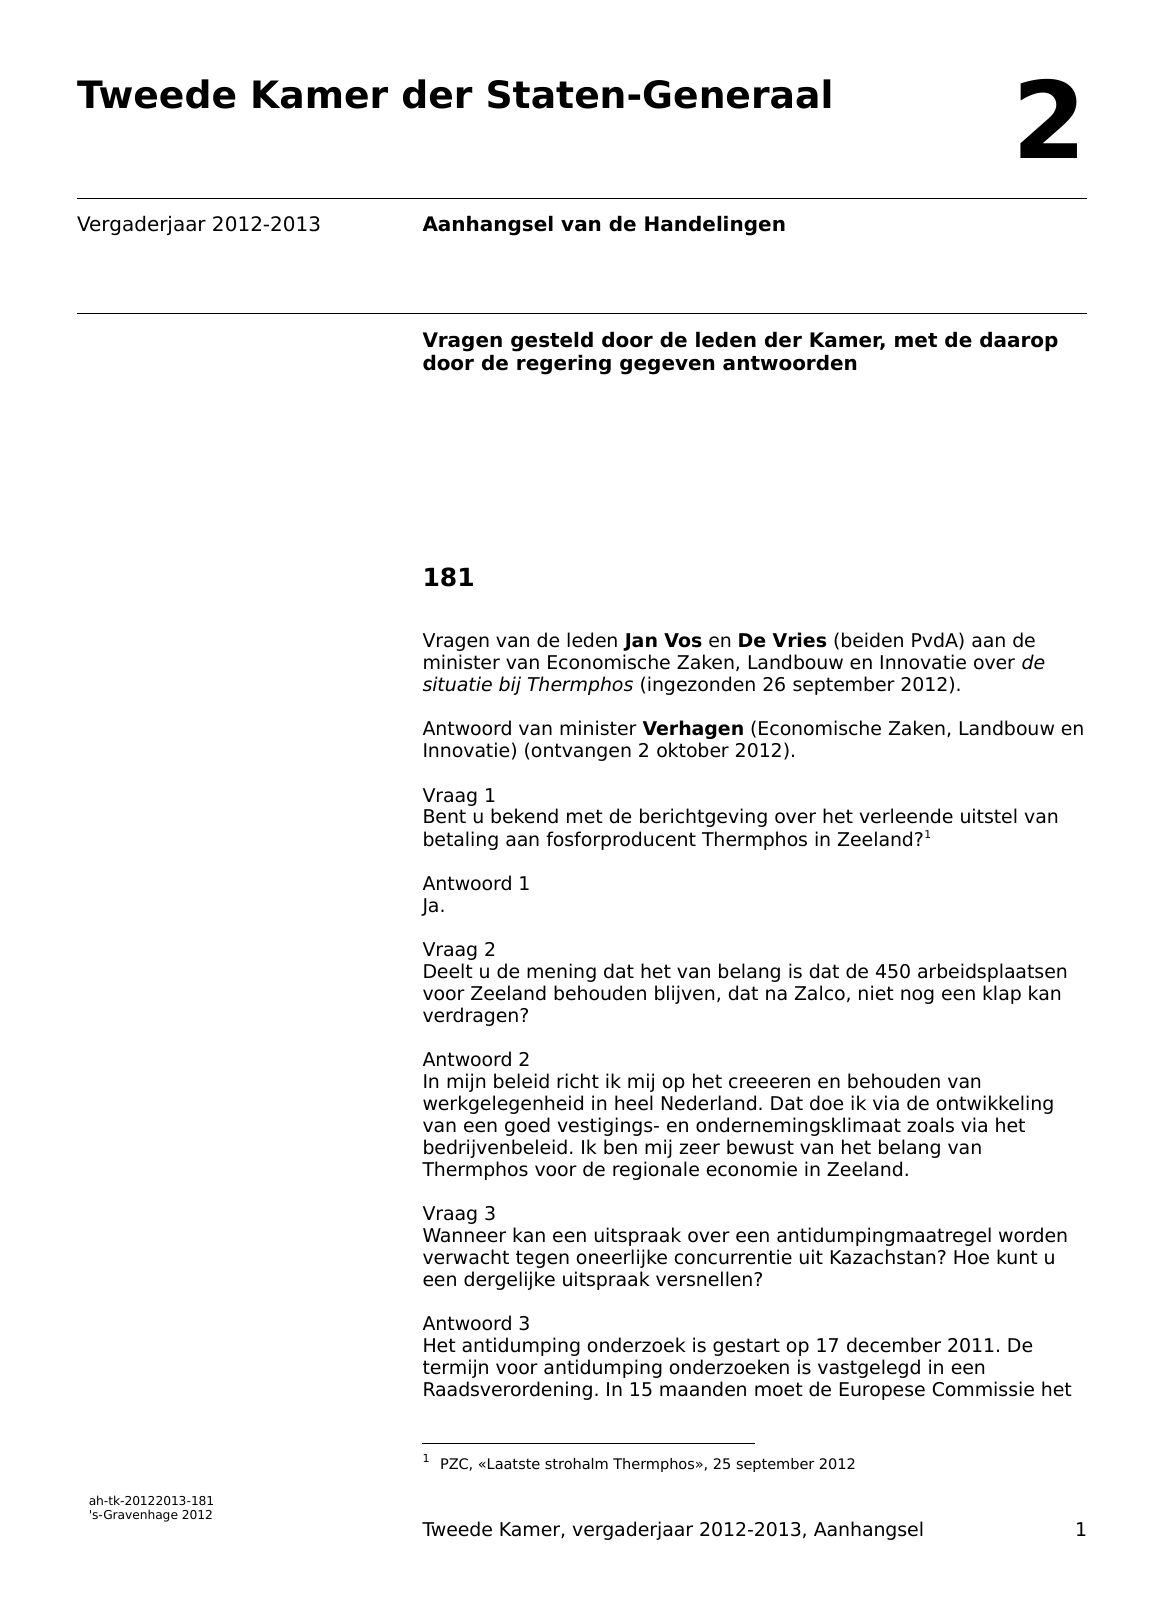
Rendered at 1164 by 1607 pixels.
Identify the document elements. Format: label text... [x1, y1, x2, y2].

table_cell Vergaderjaar 2012-2013 [77, 199, 422, 313]
text Vraag 1 [422, 784, 1087, 806]
text Antwoord van minister Verhagen (Economische Zaken, Landbouw en Innovatie) (ontvangen 2 oktober 2012). [422, 718, 1087, 762]
text Ja. [422, 894, 1087, 917]
table_header Tweede Kamer der Staten-Generaal [77, 59, 886, 198]
table_cell [77, 314, 422, 375]
text Antwoord 2 [422, 1049, 1087, 1071]
text Vraag 2 [422, 939, 1087, 961]
text In mijn beleid richt ik mij op het creeeren en behouden van werkgelegenheid in heel Nederland. Dat doe ik via de ontwikkeling van een goed vestigings- en ondernemingsklimaat zoals via het bedrijvenbeleid. Ik ben mij zeer bewust van het belang van Thermphos voor de regionale economie in Zeeland. [422, 1071, 1087, 1181]
text Vraag 3 [422, 1203, 1087, 1225]
text Bent u bekend met de berichtgeving over het verleende uitstel van betaling aan fosforproducent Thermphos in Zeeland? [422, 806, 1087, 850]
table_cell Vragen gesteld door de leden der Kamer, met de daarop door de regering gegeven antwoorden [422, 314, 1087, 375]
text Het antidumping onderzoek is gestart op 17 december 2011. De termijn voor antidumping onderzoeken is vastgelegd in een Raadsverordening. In 15 maanden moet de Europese Commissie het [422, 1335, 1087, 1401]
table_cell Aanhangsel van de Handelingen [422, 199, 1087, 313]
text Antwoord 1 [422, 873, 1087, 894]
table_header 2 [886, 59, 1087, 198]
text Vragen van de leden Jan Vos en De Vries (beiden PvdA) aan de minister van Economische Zaken, Landbouw en Innovatie over de situatie bij Thermphos (ingezonden 26 september 2012). [422, 630, 1087, 696]
text 's-Gravenhage 2012 [88, 1508, 323, 1522]
text Wanneer kan een uitspraak over een antidumpingmaatregel worden verwacht tegen oneerlijke concurrentie uit Kazachstan? Hoe kunt u een dergelijke uitspraak versnellen? [422, 1225, 1087, 1291]
text PZC, «Laatste strohalm Thermphos», 25 september 2012 [422, 1452, 1087, 1474]
text ah-tk-20122013-181 [88, 1494, 323, 1508]
text 181 [422, 563, 1087, 592]
text Deelt u de mening dat het van belang is dat de 450 arbeidsplaatsen voor Zeeland behouden blijven, dat na Zalco, niet nog een klap kan verdragen? [422, 961, 1087, 1027]
text Antwoord 3 [422, 1313, 1087, 1335]
